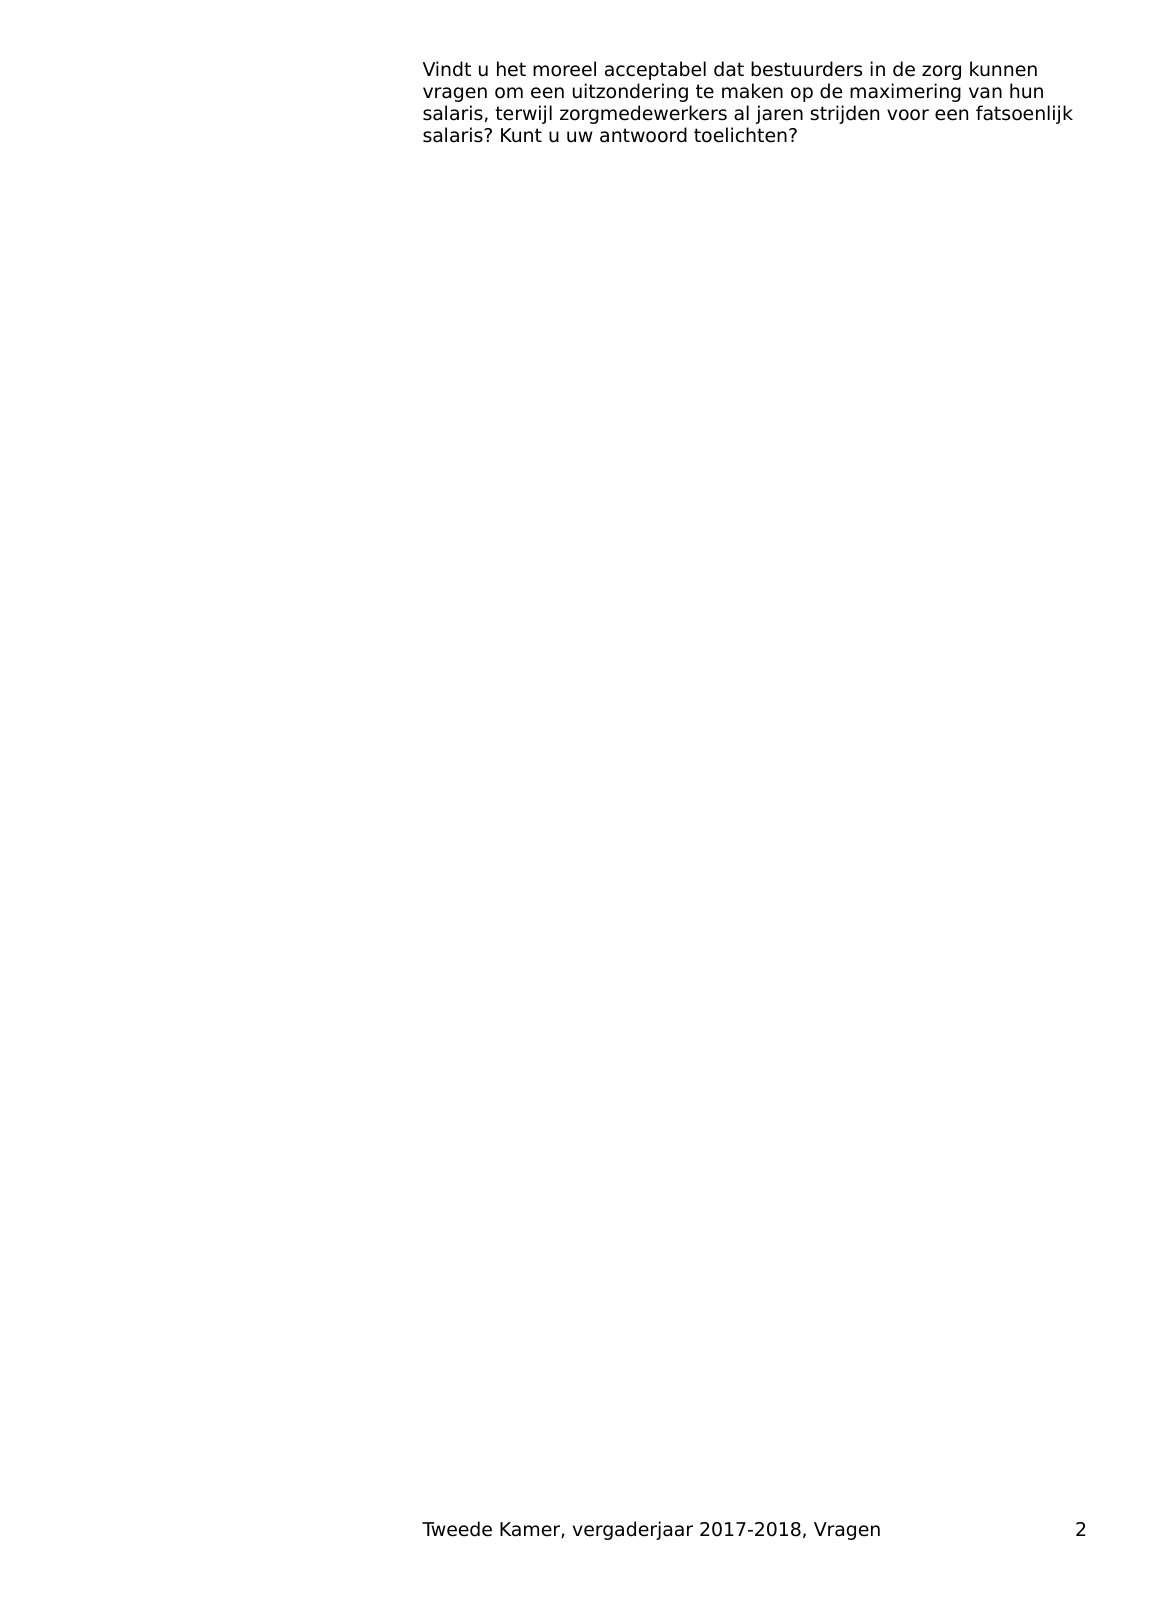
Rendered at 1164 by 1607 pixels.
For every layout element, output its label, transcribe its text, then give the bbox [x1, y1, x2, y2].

text Vindt u het moreel acceptabel dat bestuurders in de zorg kunnen vragen om een uitzondering te maken op de maximering van hun salaris, terwijl zorgmedewerkers al jaren strijden voor een fatsoenlijk salaris? Kunt u uw antwoord toelichten? [422, 59, 1087, 147]
